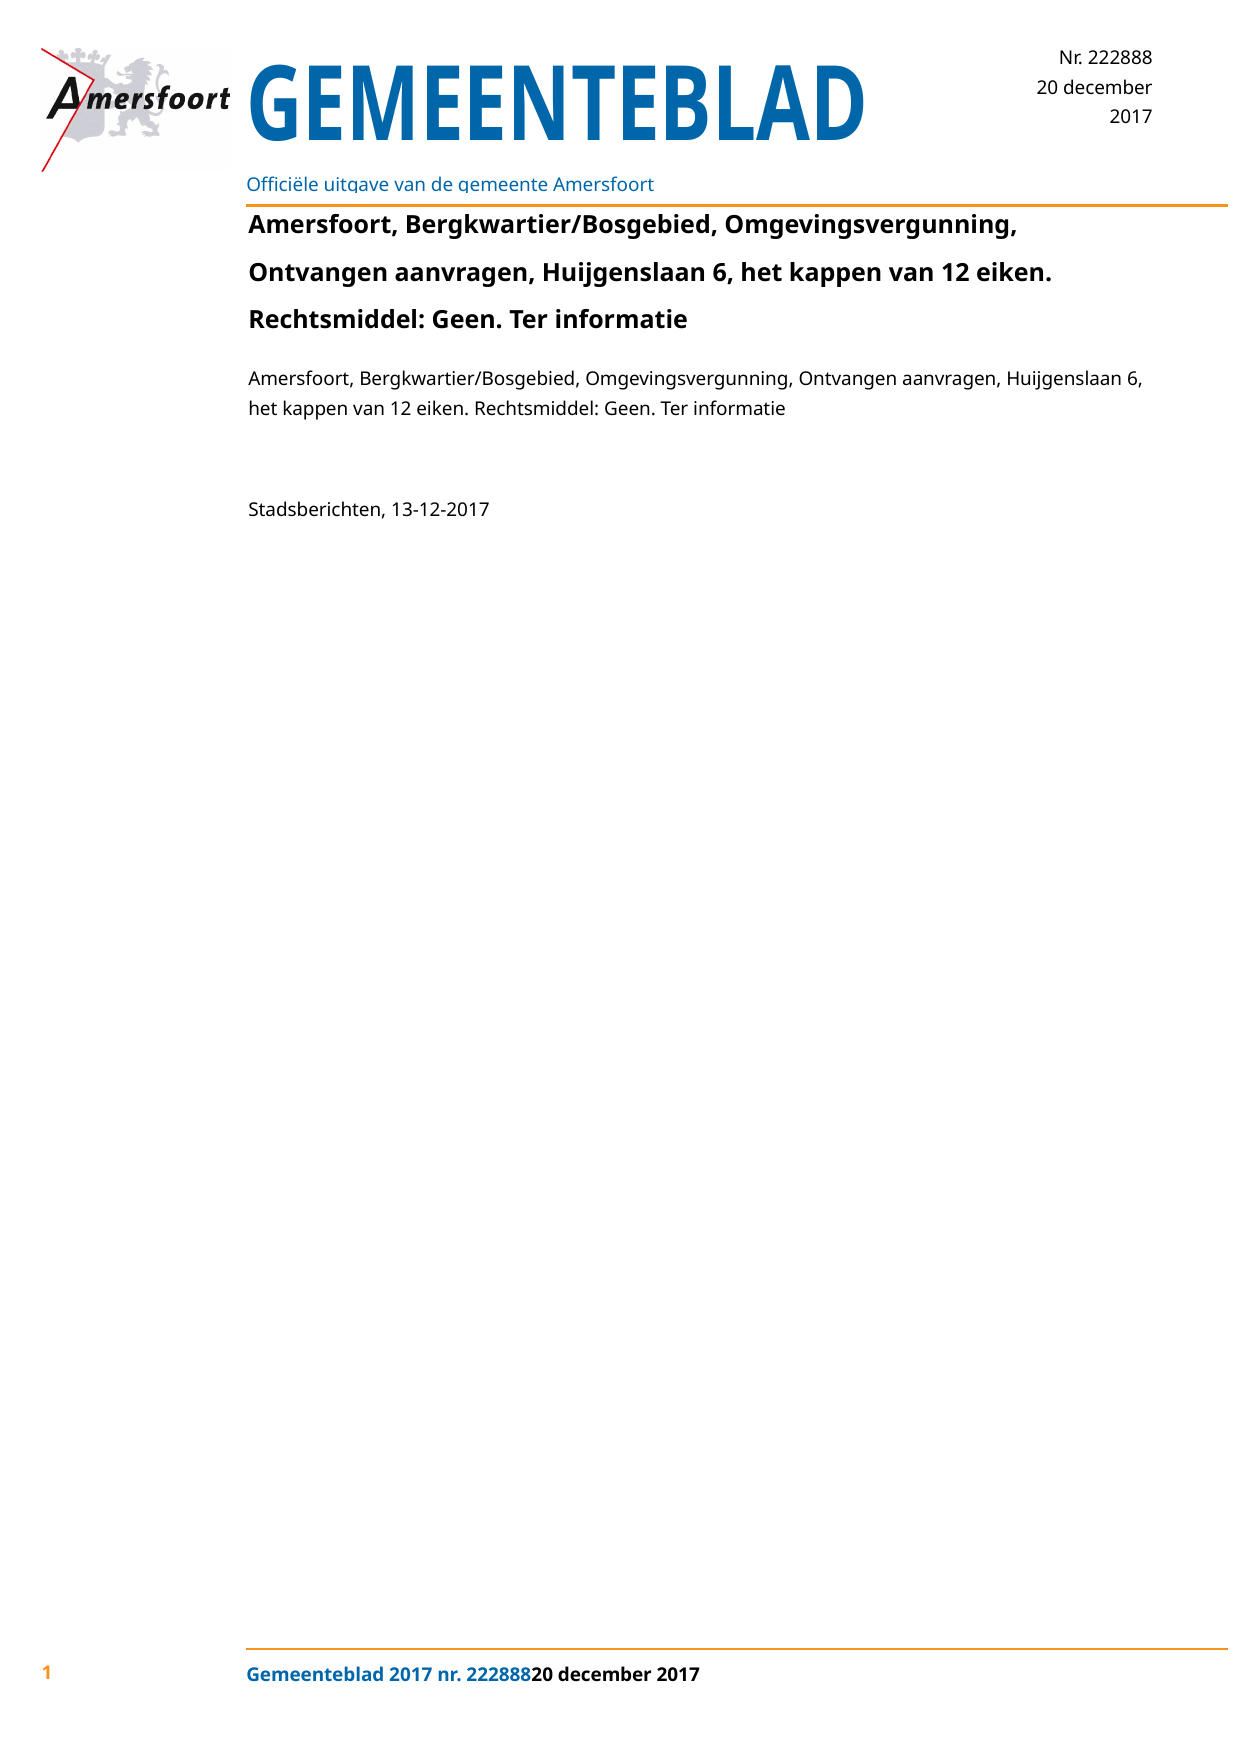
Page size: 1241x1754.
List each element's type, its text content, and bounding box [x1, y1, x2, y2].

text Amersfoort, Bergkwartier/Bosgebied, Omgevingsvergunning, Ontvangen aanvragen, Huijgenslaan 6, het kappen van 12 eiken. Rechtsmiddel: Geen. Ter informatie [248, 366, 1152, 421]
text Amersfoort, Bergkwartier/Bosgebied, Omgevingsvergunning, Ontvangen aanvragen, Huijgenslaan 6, het kappen van 12 eiken. Rechtsmiddel: Geen. Ter informatie [248, 207, 1152, 336]
text Stadsberichten, 13-12-2017 [248, 496, 1152, 522]
picture [41, 47, 231, 172]
